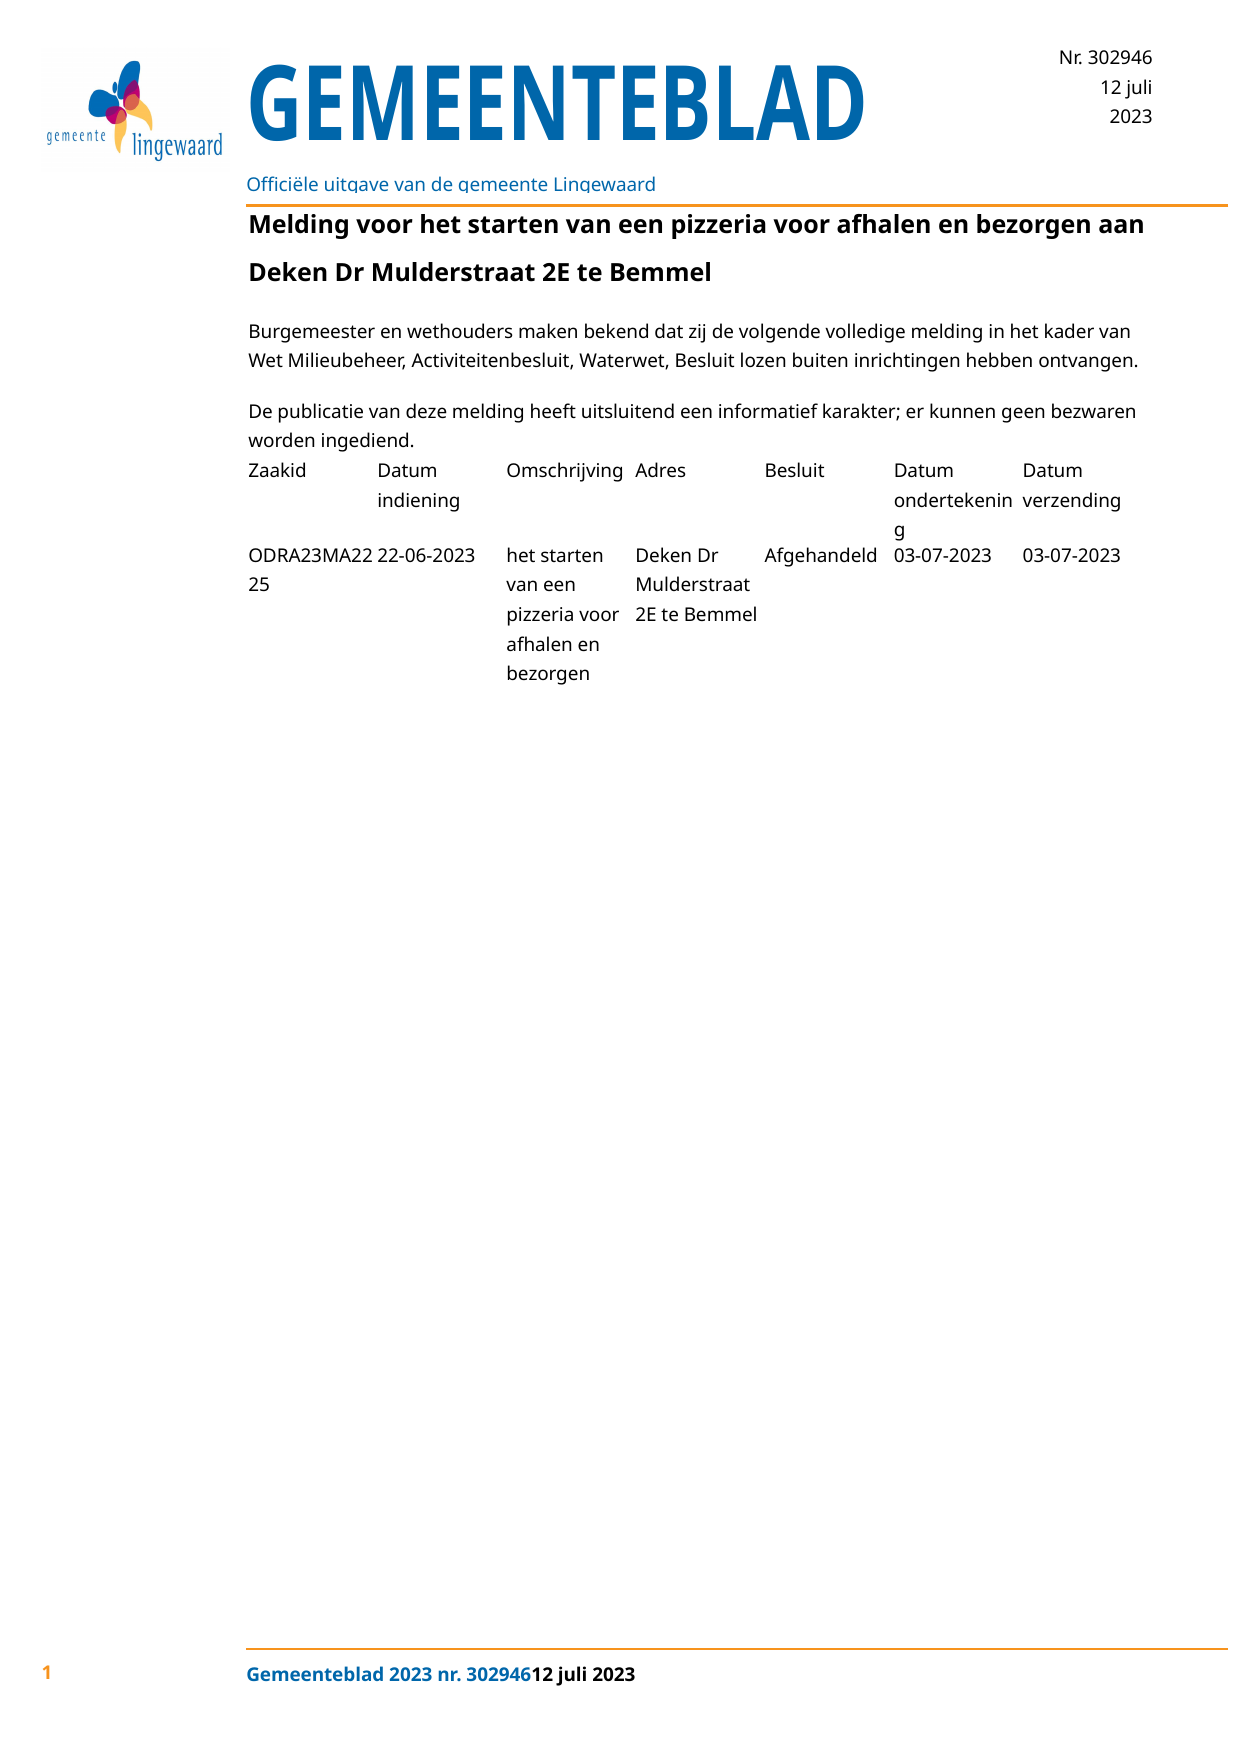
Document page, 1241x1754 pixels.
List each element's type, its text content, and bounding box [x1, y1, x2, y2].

text De publicatie van deze melding heeft uitsluitend een informatief karakter; er kunnen geen bezwaren worden ingediend. [248, 398, 1152, 453]
table_cell 03-07-2023 [1023, 542, 1152, 686]
table_header Omschrijving [506, 457, 635, 542]
table_header Datum ondertekening [894, 457, 1022, 542]
table_cell 03-07-2023 [894, 542, 1022, 686]
table_cell 22-06-2023 [377, 542, 506, 686]
text Melding voor het starten van een pizzeria voor afhalen en bezorgen aan Deken Dr Mulderstraat 2E te Bemmel [248, 207, 1152, 288]
table_cell Deken Dr Mulderstraat 2E te Bemmel [635, 542, 764, 686]
table_header Besluit [764, 457, 893, 542]
table_header Datum indiening [377, 457, 506, 542]
text Burgemeester en wethouders maken bekend dat zij de volgende volledige melding in het kader van Wet Milieubeheer, Activiteitenbesluit, Waterwet, Besluit lozen buiten inrichtingen hebben ontvangen. [248, 318, 1152, 373]
table_header Zaakid [248, 457, 377, 542]
table_header Adres [635, 457, 764, 542]
table_cell Afgehandeld [764, 542, 893, 686]
table_header Datum verzending [1023, 457, 1152, 542]
picture [41, 47, 231, 172]
table_cell het starten van een pizzeria voor afhalen en bezorgen [506, 542, 635, 686]
table_cell ODRA23MA2225 [248, 542, 377, 686]
